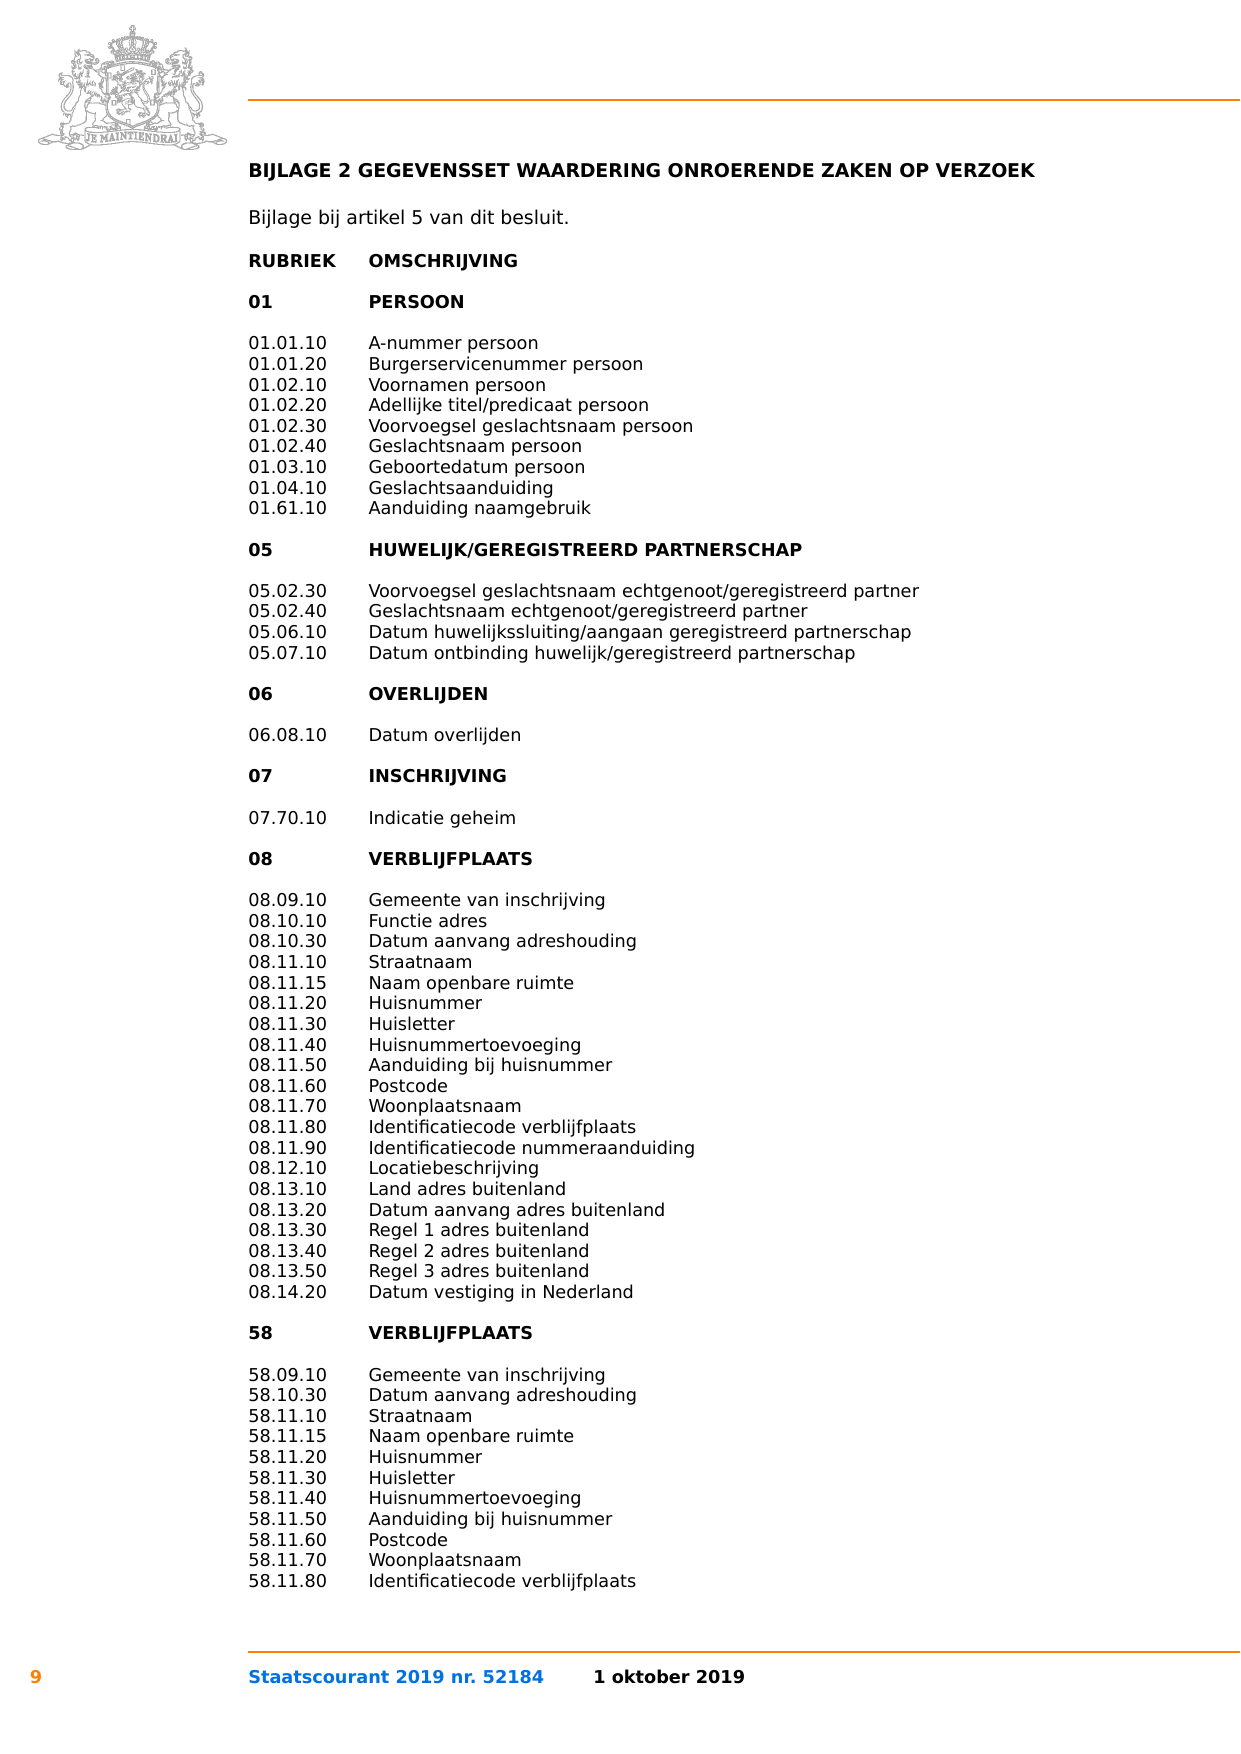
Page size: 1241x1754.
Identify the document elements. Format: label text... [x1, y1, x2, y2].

table_cell 06.08.10 [248, 725, 362, 746]
table_cell Woonplaatsnaam [363, 1096, 1163, 1117]
table_cell [363, 313, 1163, 333]
table_cell [248, 560, 362, 581]
table_cell [363, 271, 1163, 292]
table_cell [248, 519, 362, 539]
table_cell Straatnaam [363, 1406, 1163, 1426]
table_cell 08.13.10 [248, 1179, 362, 1199]
table_cell Regel 3 adres buitenland [363, 1261, 1163, 1282]
table_cell Datum aanvang adres buitenland [363, 1200, 1163, 1220]
table_cell A-nummer persoon [363, 333, 1163, 354]
table_cell 08.13.50 [248, 1261, 362, 1282]
table_cell Postcode [363, 1530, 1163, 1550]
table_cell [248, 705, 362, 725]
table_cell [363, 870, 1163, 890]
table_cell VERBLIJFPLAATS [363, 849, 1163, 869]
table_cell 07 [248, 766, 362, 787]
table_header OMSCHRIJVING [363, 251, 1163, 271]
table_cell 58.11.50 [248, 1509, 362, 1529]
table_cell [363, 1303, 1163, 1323]
table_cell Huisnummer [363, 1447, 1163, 1468]
table_cell 01.01.20 [248, 354, 362, 374]
table_cell 58.11.15 [248, 1426, 362, 1447]
table_cell [248, 1344, 362, 1364]
table_cell Geboortedatum persoon [363, 457, 1163, 478]
table_cell PERSOON [363, 292, 1163, 313]
table_cell 08.11.15 [248, 973, 362, 993]
table_cell [248, 746, 362, 766]
table_cell 08.13.40 [248, 1241, 362, 1261]
table_cell Voornamen persoon [363, 375, 1163, 395]
table_cell 05.06.10 [248, 622, 362, 643]
table_cell Huisnummer [363, 993, 1163, 1014]
table_cell HUWELIJK/GEREGISTREERD PARTNERSCHAP [363, 540, 1163, 560]
picture [38, 25, 227, 150]
table_cell 58.11.10 [248, 1406, 362, 1426]
table_cell Aanduiding naamgebruik [363, 498, 1163, 519]
table_cell Aanduiding bij huisnummer [363, 1055, 1163, 1076]
table_cell 58.10.30 [248, 1385, 362, 1406]
table_cell 58.11.80 [248, 1571, 362, 1591]
table_cell 08.11.20 [248, 993, 362, 1014]
table_cell 06 [248, 684, 362, 704]
table_cell 08.11.70 [248, 1096, 362, 1117]
table_cell VERBLIJFPLAATS [363, 1323, 1163, 1344]
table_cell [248, 870, 362, 890]
table_cell [248, 663, 362, 684]
table_cell Huisletter [363, 1468, 1163, 1488]
table_cell Huisnummertoevoeging [363, 1035, 1163, 1055]
table_cell Voorvoegsel geslachtsnaam echtgenoot/geregistreerd partner [363, 581, 1163, 601]
table_cell Datum ontbinding huwelijk/geregistreerd partnerschap [363, 643, 1163, 663]
table_cell [248, 1303, 362, 1323]
table_cell 01 [248, 292, 362, 313]
table_cell 08.12.10 [248, 1158, 362, 1179]
table_cell Identificatiecode nummeraanduiding [363, 1138, 1163, 1158]
table_cell Locatiebeschrijving [363, 1158, 1163, 1179]
table_cell 05.02.40 [248, 601, 362, 622]
table_cell [363, 663, 1163, 684]
table_cell Straatnaam [363, 952, 1163, 973]
table_cell [248, 313, 362, 333]
table_cell Datum aanvang adreshouding [363, 1385, 1163, 1406]
table_cell 07.70.10 [248, 808, 362, 828]
table_cell [363, 705, 1163, 725]
table_cell Geslachtsaanduiding [363, 478, 1163, 498]
table_cell Adellijke titel/predicaat persoon [363, 395, 1163, 416]
table_cell 08 [248, 849, 362, 869]
table_cell [363, 746, 1163, 766]
table_cell Regel 2 adres buitenland [363, 1241, 1163, 1261]
table_cell Woonplaatsnaam [363, 1550, 1163, 1571]
table_cell [363, 787, 1163, 808]
table_cell INSCHRIJVING [363, 766, 1163, 787]
table_cell 58.09.10 [248, 1365, 362, 1385]
table_cell [363, 519, 1163, 539]
table_cell 08.11.30 [248, 1014, 362, 1034]
table_cell Naam openbare ruimte [363, 973, 1163, 993]
table_cell 08.10.10 [248, 911, 362, 931]
table_cell OVERLIJDEN [363, 684, 1163, 704]
table_cell Voorvoegsel geslachtsnaam persoon [363, 416, 1163, 436]
table_cell [363, 828, 1163, 849]
table_cell 08.11.40 [248, 1035, 362, 1055]
table_cell Naam openbare ruimte [363, 1426, 1163, 1447]
text Bijlage bij artikel 5 van dit besluit. [248, 207, 1163, 229]
table_cell Geslachtsnaam persoon [363, 436, 1163, 457]
table_cell 58.11.20 [248, 1447, 362, 1468]
table_cell 08.11.80 [248, 1117, 362, 1138]
table_cell [248, 787, 362, 808]
table_cell 01.02.40 [248, 436, 362, 457]
table_cell [248, 828, 362, 849]
table_cell 58.11.30 [248, 1468, 362, 1488]
table_cell 08.11.90 [248, 1138, 362, 1158]
table_cell Datum overlijden [363, 725, 1163, 746]
table_cell 05.02.30 [248, 581, 362, 601]
table_cell Huisnummertoevoeging [363, 1488, 1163, 1509]
table_cell 08.10.30 [248, 931, 362, 952]
table_cell [363, 1344, 1163, 1364]
table_cell 08.13.20 [248, 1200, 362, 1220]
table_cell Identificatiecode verblijfplaats [363, 1117, 1163, 1138]
table_cell 08.11.60 [248, 1076, 362, 1096]
table_cell 01.02.10 [248, 375, 362, 395]
table_cell [363, 560, 1163, 581]
table_cell 01.02.30 [248, 416, 362, 436]
table_cell Functie adres [363, 911, 1163, 931]
table_cell 58 [248, 1323, 362, 1344]
table_cell 58.11.60 [248, 1530, 362, 1550]
table_cell Datum aanvang adreshouding [363, 931, 1163, 952]
table_cell [248, 271, 362, 292]
table_cell 05 [248, 540, 362, 560]
subtitle BIJLAGE 2 GEGEVENSSET WAARDERING ONROERENDE ZAKEN OP VERZOEK [248, 160, 1163, 182]
table_cell Regel 1 adres buitenland [363, 1220, 1163, 1241]
table_cell 08.14.20 [248, 1282, 362, 1303]
table_cell Burgerservicenummer persoon [363, 354, 1163, 374]
table_cell Geslachtsnaam echtgenoot/geregistreerd partner [363, 601, 1163, 622]
table_cell Datum vestiging in Nederland [363, 1282, 1163, 1303]
table_cell Gemeente van inschrijving [363, 890, 1163, 911]
table_cell Postcode [363, 1076, 1163, 1096]
table_cell 01.01.10 [248, 333, 362, 354]
table_cell Land adres buitenland [363, 1179, 1163, 1199]
table_cell 01.04.10 [248, 478, 362, 498]
table_cell 08.11.50 [248, 1055, 362, 1076]
table_cell 58.11.40 [248, 1488, 362, 1509]
table_cell 08.13.30 [248, 1220, 362, 1241]
table_cell 08.09.10 [248, 890, 362, 911]
table_cell Aanduiding bij huisnummer [363, 1509, 1163, 1529]
table_cell 01.02.20 [248, 395, 362, 416]
table_cell 05.07.10 [248, 643, 362, 663]
table_cell 01.03.10 [248, 457, 362, 478]
table_cell Identificatiecode verblijfplaats [363, 1571, 1163, 1591]
table_cell Datum huwelijkssluiting/aangaan geregistreerd partnerschap [363, 622, 1163, 643]
table_cell Indicatie geheim [363, 808, 1163, 828]
table_cell Gemeente van inschrijving [363, 1365, 1163, 1385]
table_cell Huisletter [363, 1014, 1163, 1034]
table_cell 58.11.70 [248, 1550, 362, 1571]
table_cell 08.11.10 [248, 952, 362, 973]
table_cell 01.61.10 [248, 498, 362, 519]
table_header RUBRIEK [248, 251, 362, 271]
